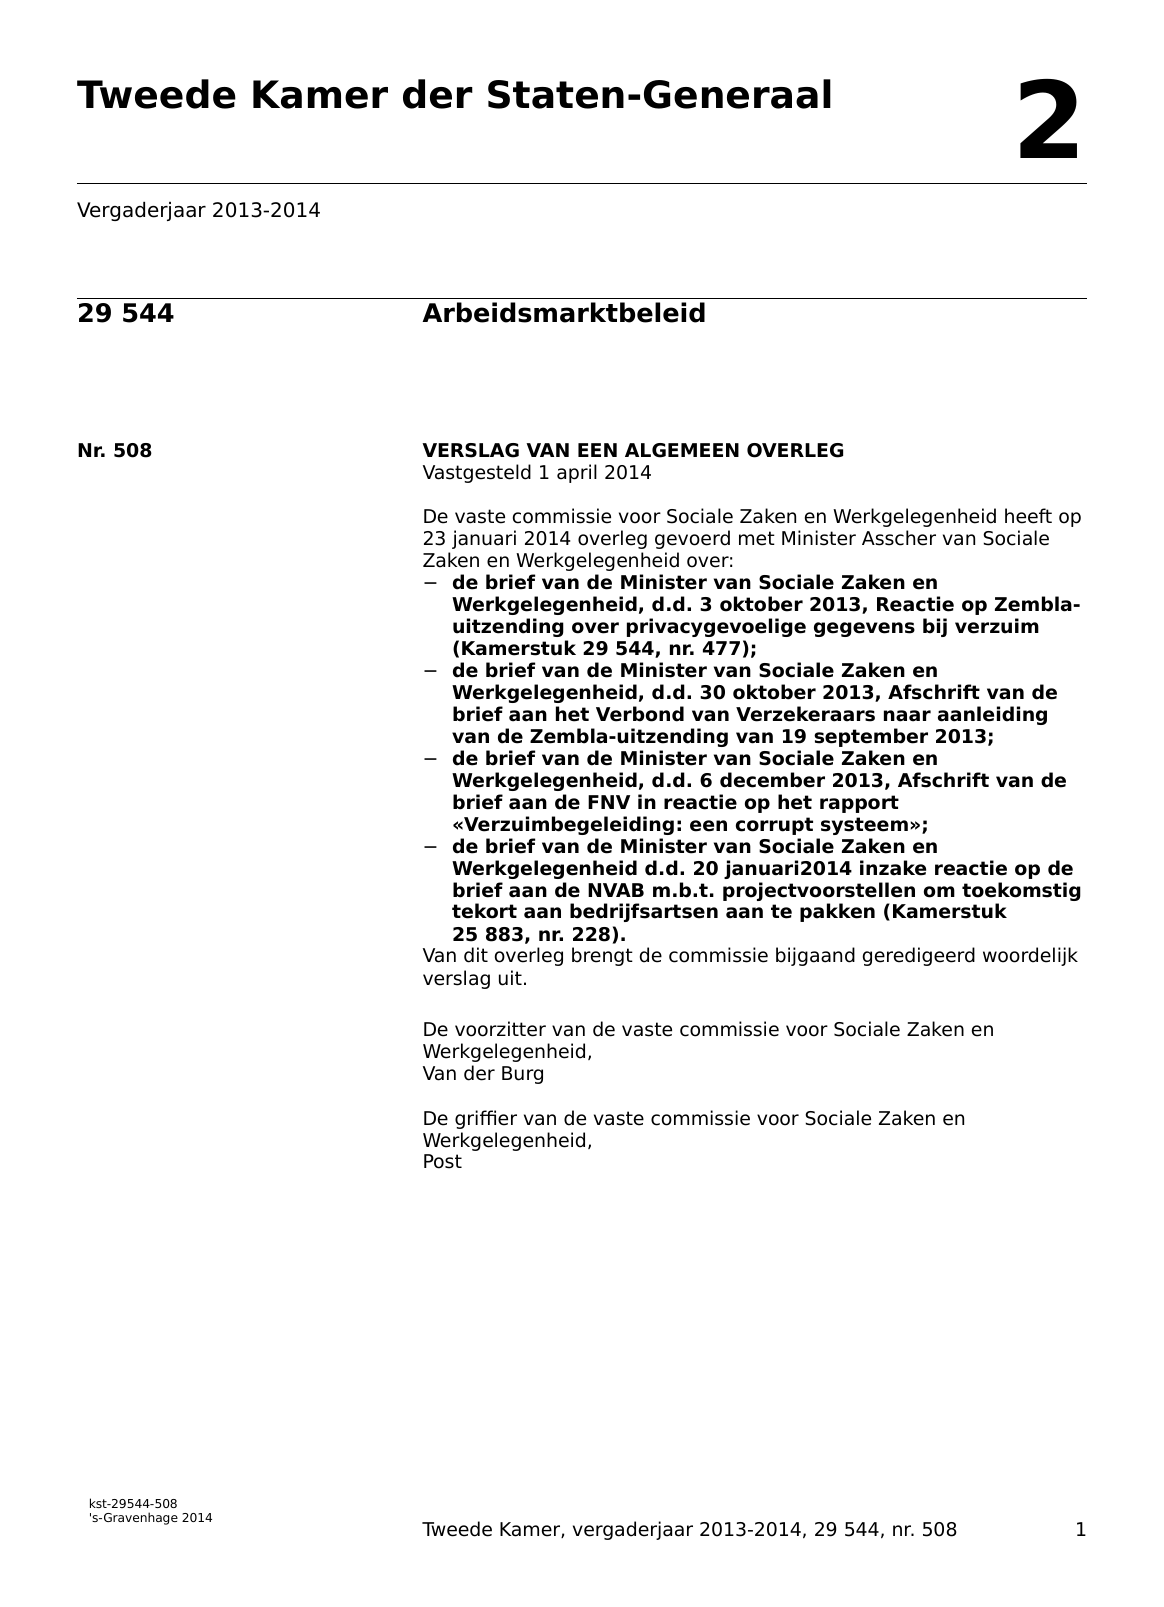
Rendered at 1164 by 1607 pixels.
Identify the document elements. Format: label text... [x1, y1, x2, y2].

table_cell Vergaderjaar 2013-2014 [77, 184, 1087, 298]
table_header 2 [886, 59, 1087, 183]
text − de brief van de Minister van Sociale Zaken en Werkgelegenheid, d.d. 3 oktober 2013, Reactie op Zembla-uitzending over privacygevoelige gegevens bij verzuim (Kamerstuk 29 544, nr. 477); [422, 572, 1087, 660]
text − de brief van de Minister van Sociale Zaken en Werkgelegenheid, d.d. 30 oktober 2013, Afschrift van de brief aan het Verbond van Verzekeraars naar aanleiding van de Zembla-uitzending van 19 september 2013; [422, 660, 1087, 748]
text 's-Gravenhage 2014 [88, 1511, 323, 1525]
text kst-29544-508 [88, 1497, 323, 1511]
text Van dit overleg brengt de commissie bijgaand geredigeerd woordelijk verslag uit. [422, 945, 1087, 989]
subtitle Nr. 508 VERSLAG VAN EEN ALGEMEEN OVERLEG [77, 440, 1087, 462]
subtitle 29 544 Arbeidsmarktbeleid [77, 299, 1087, 329]
text De griffier van de vaste commissie voor Sociale Zaken en Werkgelegenheid, Post [422, 1107, 1087, 1173]
text Vastgesteld 1 april 2014 [422, 462, 1087, 484]
text De vaste commissie voor Sociale Zaken en Werkgelegenheid heeft op 23 januari 2014 overleg gevoerd met Minister Asscher van Sociale Zaken en Werkgelegenheid over: [422, 506, 1087, 572]
table_header Tweede Kamer der Staten-Generaal [77, 59, 886, 183]
text De voorzitter van de vaste commissie voor Sociale Zaken en Werkgelegenheid, Van der Burg [422, 1019, 1087, 1085]
text − de brief van de Minister van Sociale Zaken en Werkgelegenheid d.d. 20 januari2014 inzake reactie op de brief aan de NVAB m.b.t. projectvoorstellen om toekomstig tekort aan bedrijfsartsen aan te pakken (Kamerstuk 25 883, nr. 228). [422, 836, 1087, 945]
text − de brief van de Minister van Sociale Zaken en Werkgelegenheid, d.d. 6 december 2013, Afschrift van de brief aan de FNV in reactie op het rapport «Verzuimbegeleiding: een corrupt systeem»; [422, 748, 1087, 836]
